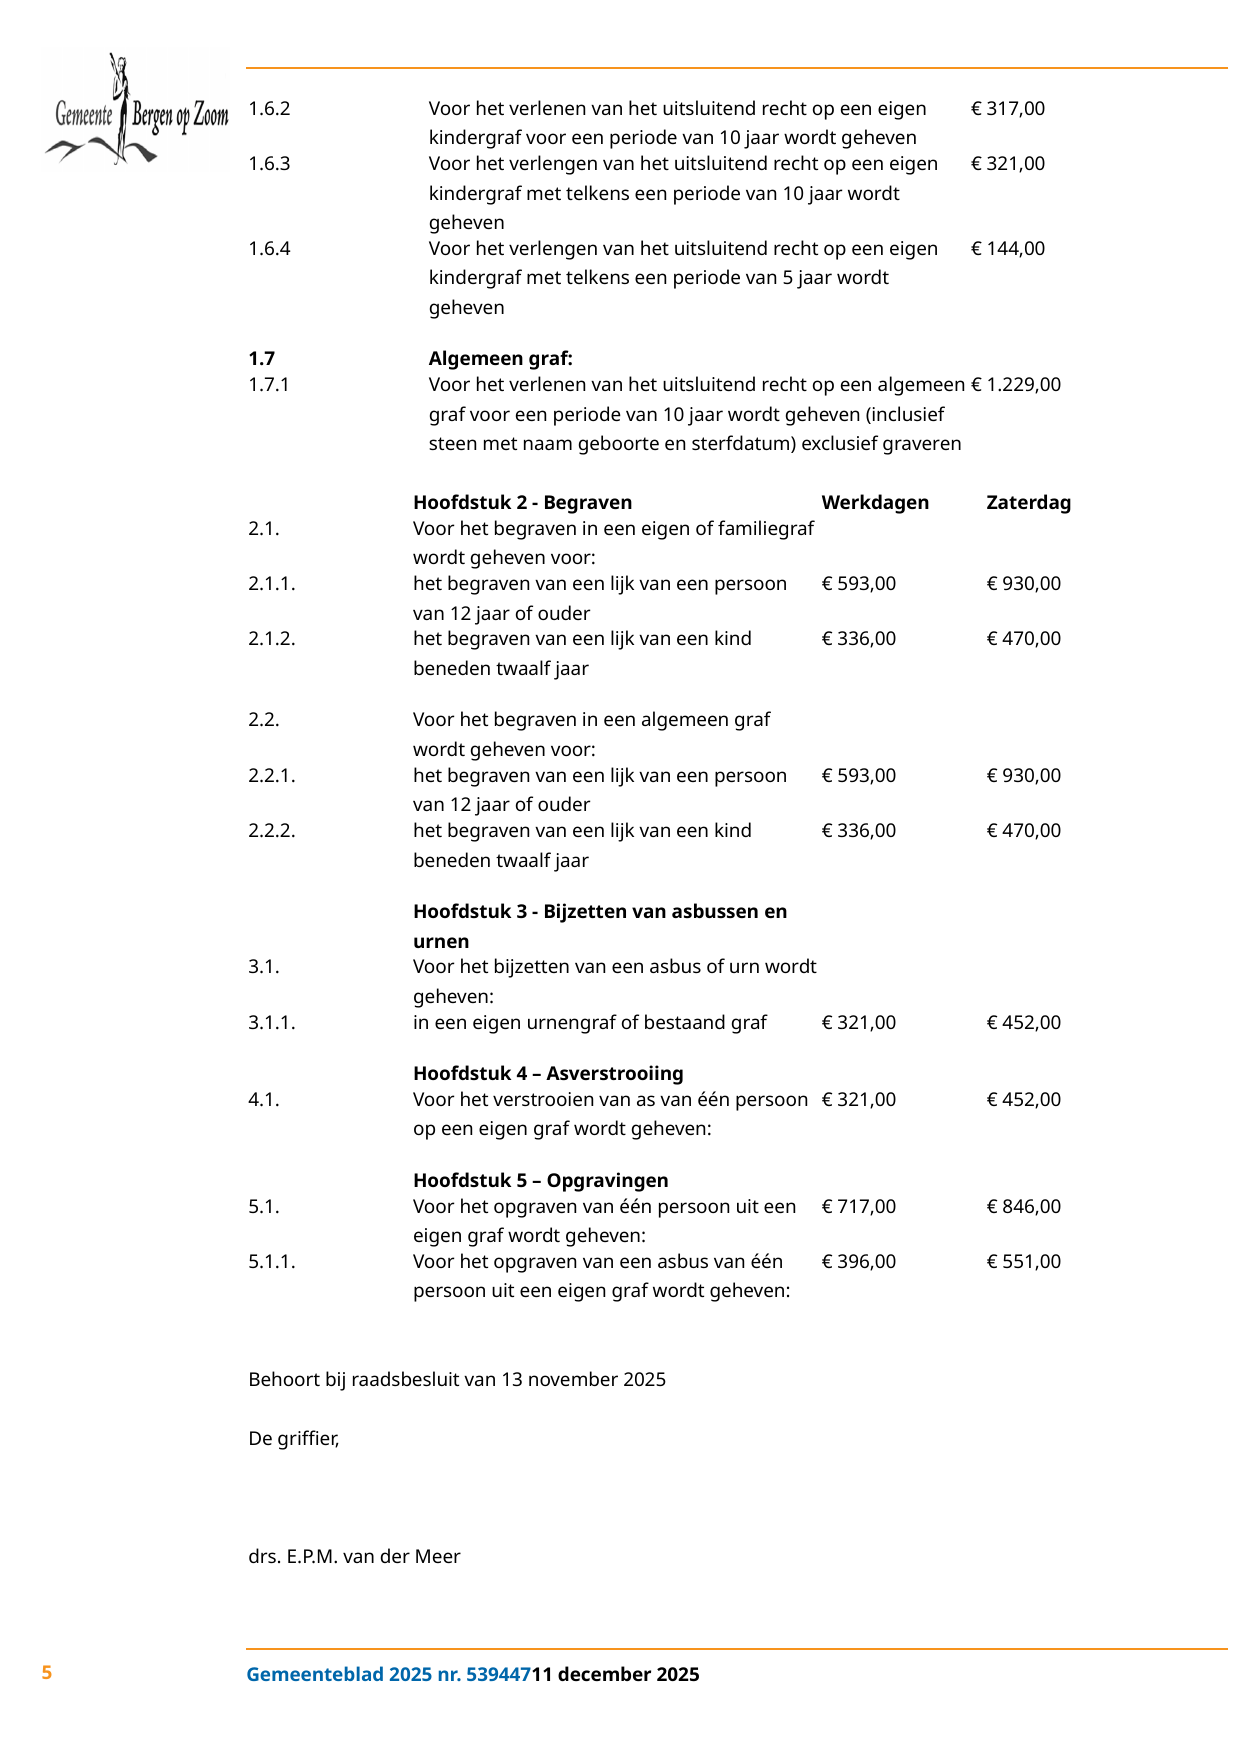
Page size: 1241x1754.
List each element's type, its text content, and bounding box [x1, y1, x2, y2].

table_cell Voor het opgraven van één persoon uit een eigen graf wordt geheven: [413, 1193, 822, 1248]
table_cell [822, 954, 987, 1009]
table_header [248, 489, 413, 515]
table_cell € 470,00 [987, 626, 1152, 681]
table_cell [987, 1167, 1152, 1193]
table_cell [822, 873, 987, 898]
table_cell [248, 1060, 413, 1086]
table_cell € 317,00 [971, 95, 1152, 150]
table_cell Hoofdstuk 3 - Bijzetten van asbussen en urnen [413, 898, 822, 953]
table_cell [987, 1141, 1152, 1167]
table_cell € 593,00 [822, 762, 987, 817]
table_cell Voor het verlengen van het uitsluitend recht op een eigen kindergraf met telkens een periode van 5 jaar wordt geheven [429, 235, 971, 320]
table_cell [413, 873, 822, 898]
table_cell [987, 898, 1152, 953]
table_header Hoofdstuk 2 - Begraven [413, 489, 822, 515]
table_cell € 593,00 [822, 570, 987, 626]
table_cell Hoofdstuk 4 – Asverstrooiing [413, 1060, 822, 1086]
table_cell [987, 1060, 1152, 1086]
table_cell [987, 707, 1152, 762]
table_cell [971, 346, 1152, 371]
table_cell € 452,00 [987, 1086, 1152, 1141]
table_cell 5.1. [248, 1193, 413, 1248]
table_cell 2.2. [248, 707, 413, 762]
table_cell [822, 515, 987, 570]
table_cell € 470,00 [987, 817, 1152, 872]
table_cell [987, 1035, 1152, 1060]
table_cell Voor het verstrooien van as van één persoon op een eigen graf wordt geheven: [413, 1086, 822, 1141]
table_cell het begraven van een lijk van een persoon van 12 jaar of ouder [413, 762, 822, 817]
text De griffier, [248, 1425, 1152, 1451]
table_cell € 144,00 [971, 235, 1152, 320]
table_cell [413, 1141, 822, 1167]
table_cell 1.7 [248, 346, 429, 371]
table_cell het begraven van een lijk van een kind beneden twaalf jaar [413, 626, 822, 681]
table_cell € 336,00 [822, 817, 987, 872]
table_cell € 396,00 [822, 1248, 987, 1303]
table_cell 5.1.1. [248, 1248, 413, 1303]
table_cell € 1.229,00 [971, 371, 1152, 456]
table_cell in een eigen urnengraf of bestaand graf [413, 1009, 822, 1034]
table_cell [822, 1167, 987, 1193]
table_cell [248, 681, 413, 707]
table_cell Algemeen graf: [429, 346, 971, 371]
table_cell Voor het verlenen van het uitsluitend recht op een eigen kindergraf voor een periode van 10 jaar wordt geheven [429, 95, 971, 150]
table_cell [822, 898, 987, 953]
table_cell 3.1.1. [248, 1009, 413, 1034]
table_cell € 452,00 [987, 1009, 1152, 1034]
table_cell 1.6.4 [248, 235, 429, 320]
table_cell € 930,00 [987, 570, 1152, 626]
table_cell [971, 320, 1152, 346]
table_cell [248, 1167, 413, 1193]
table_cell [822, 707, 987, 762]
table_cell [987, 873, 1152, 898]
table_cell [248, 320, 429, 346]
table_cell Voor het begraven in een algemeen graf wordt geheven voor: [413, 707, 822, 762]
table_header Werkdagen [822, 489, 987, 515]
table_cell 1.6.2 [248, 95, 429, 150]
text Behoort bij raadsbesluit van 13 november 2025 [248, 1366, 1152, 1392]
picture [41, 47, 231, 172]
table_cell [429, 320, 971, 346]
table_cell 2.1. [248, 515, 413, 570]
table_cell € 336,00 [822, 626, 987, 681]
table_cell [987, 515, 1152, 570]
table_cell het begraven van een lijk van een kind beneden twaalf jaar [413, 817, 822, 872]
table_cell Voor het opgraven van een asbus van één persoon uit een eigen graf wordt geheven: [413, 1248, 822, 1303]
table_cell 2.1.2. [248, 626, 413, 681]
table_cell 2.1.1. [248, 570, 413, 626]
table_cell 3.1. [248, 954, 413, 1009]
table_cell € 930,00 [987, 762, 1152, 817]
table_cell [413, 681, 822, 707]
table_cell Voor het bijzetten van een asbus of urn wordt geheven: [413, 954, 822, 1009]
table_cell 1.6.3 [248, 150, 429, 235]
table_cell [822, 681, 987, 707]
text drs. E.P.M. van der Meer [248, 1543, 1152, 1569]
table_cell € 321,00 [971, 150, 1152, 235]
table_cell Voor het verlengen van het uitsluitend recht op een eigen kindergraf met telkens een periode van 10 jaar wordt geheven [429, 150, 971, 235]
table_cell € 321,00 [822, 1009, 987, 1034]
table_header Zaterdag [987, 489, 1152, 515]
table_cell € 846,00 [987, 1193, 1152, 1248]
table_cell € 551,00 [987, 1248, 1152, 1303]
table_cell [987, 954, 1152, 1009]
table_cell 2.2.1. [248, 762, 413, 817]
table_cell [822, 1060, 987, 1086]
table_cell [248, 898, 413, 953]
table_cell [822, 1035, 987, 1060]
table_cell [248, 873, 413, 898]
table_cell € 321,00 [822, 1086, 987, 1141]
table_cell € 717,00 [822, 1193, 987, 1248]
table_cell [822, 1141, 987, 1167]
table_cell [248, 1141, 413, 1167]
table_cell het begraven van een lijk van een persoon van 12 jaar of ouder [413, 570, 822, 626]
table_cell [413, 1035, 822, 1060]
table_cell [248, 1035, 413, 1060]
table_cell 1.7.1 [248, 371, 429, 456]
table_cell 2.2.2. [248, 817, 413, 872]
table_cell Voor het verlenen van het uitsluitend recht op een algemeen graf voor een periode van 10 jaar wordt geheven (inclusief steen met naam geboorte en sterfdatum) exclusief graveren [429, 371, 971, 456]
table_cell Hoofdstuk 5 – Opgravingen [413, 1167, 822, 1193]
table_cell [987, 681, 1152, 707]
table_cell 4.1. [248, 1086, 413, 1141]
table_cell Voor het begraven in een eigen of familiegraf wordt geheven voor: [413, 515, 822, 570]
